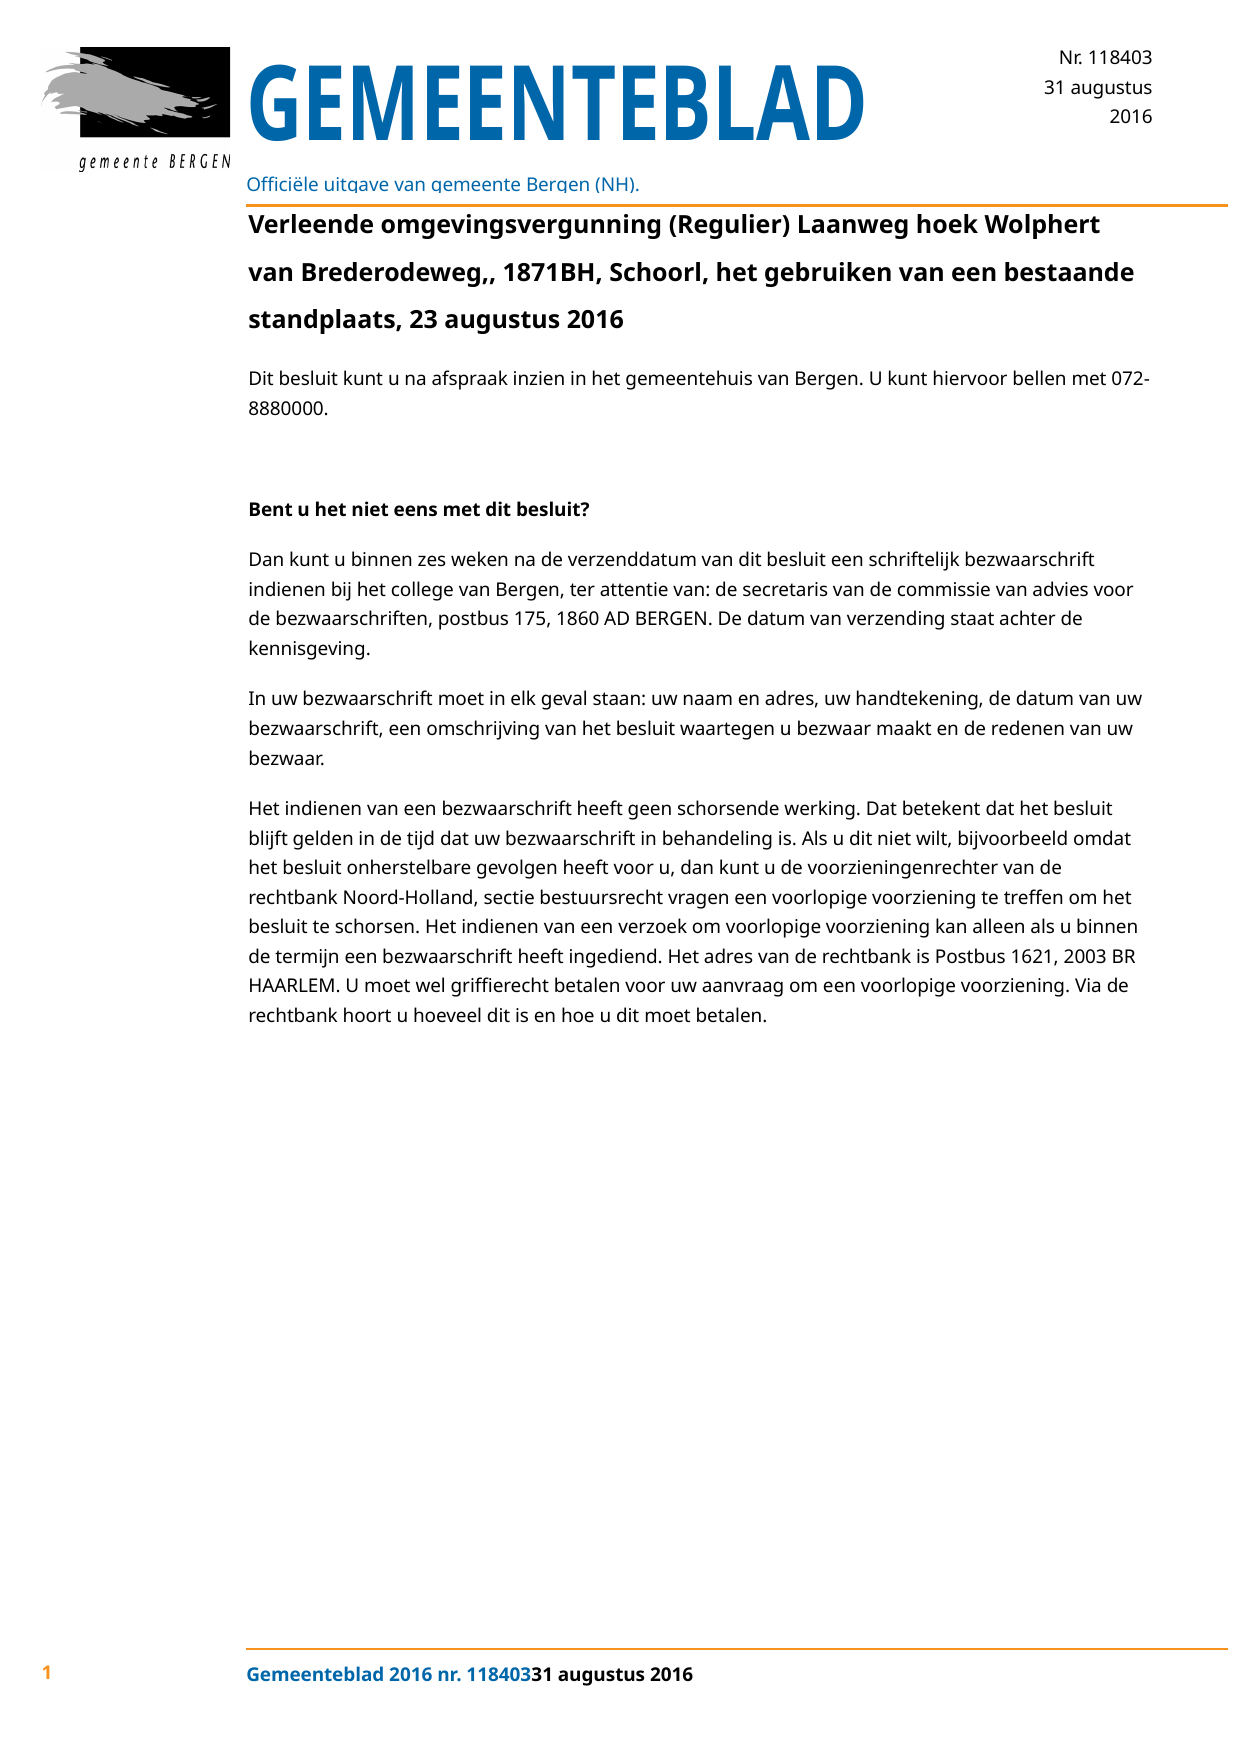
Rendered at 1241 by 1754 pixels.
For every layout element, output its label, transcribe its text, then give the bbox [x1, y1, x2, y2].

text Verleende omgevingsvergunning (Regulier) Laanweg hoek Wolphert van Brederodeweg,, 1871BH, Schoorl, het gebruiken van een bestaande standplaats, 23 augustus 2016 [248, 207, 1152, 336]
picture [41, 47, 231, 172]
text Het indienen van een bezwaarschrift heeft geen schorsende werking. Dat betekent dat het besluit blijft gelden in de tijd dat uw bezwaarschrift in behandeling is. Als u dit niet wilt, bijvoorbeeld omdat het besluit onherstelbare gevolgen heeft voor u, dan kunt u de voorzieningenrechter van de rechtbank Noord-Holland, sectie bestuursrecht vragen een voorlopige voorziening te treffen om het besluit te schorsen. Het indienen van een verzoek om voorlopige voorziening kan alleen als u binnen de termijn een bezwaarschrift heeft ingediend. Het adres van de rechtbank is Postbus 1621, 2003 BR HAARLEM. U moet wel griffierecht betalen voor uw aanvraag om een voorlopige voorziening. Via de rechtbank hoort u hoeveel dit is en hoe u dit moet betalen. [248, 795, 1152, 1028]
text Dit besluit kunt u na afspraak inzien in het gemeentehuis van Bergen. U kunt hiervoor bellen met 072-8880000. [248, 366, 1152, 421]
text In uw bezwaarschrift moet in elk geval staan: uw naam en adres, uw handtekening, de datum van uw bezwaarschrift, een omschrijving van het besluit waartegen u bezwaar maakt en de redenen van uw bezwaar. [248, 686, 1152, 770]
text Dan kunt u binnen zes weken na de verzenddatum van dit besluit een schriftelijk bezwaarschrift indienen bij het college van Bergen, ter attentie van: de secretaris van de commissie van advies voor de bezwaarschriften, postbus 175, 1860 AD BERGEN. De datum van verzending staat achter de kennisgeving. [248, 546, 1152, 661]
text Bent u het niet eens met dit besluit? [248, 496, 1152, 522]
